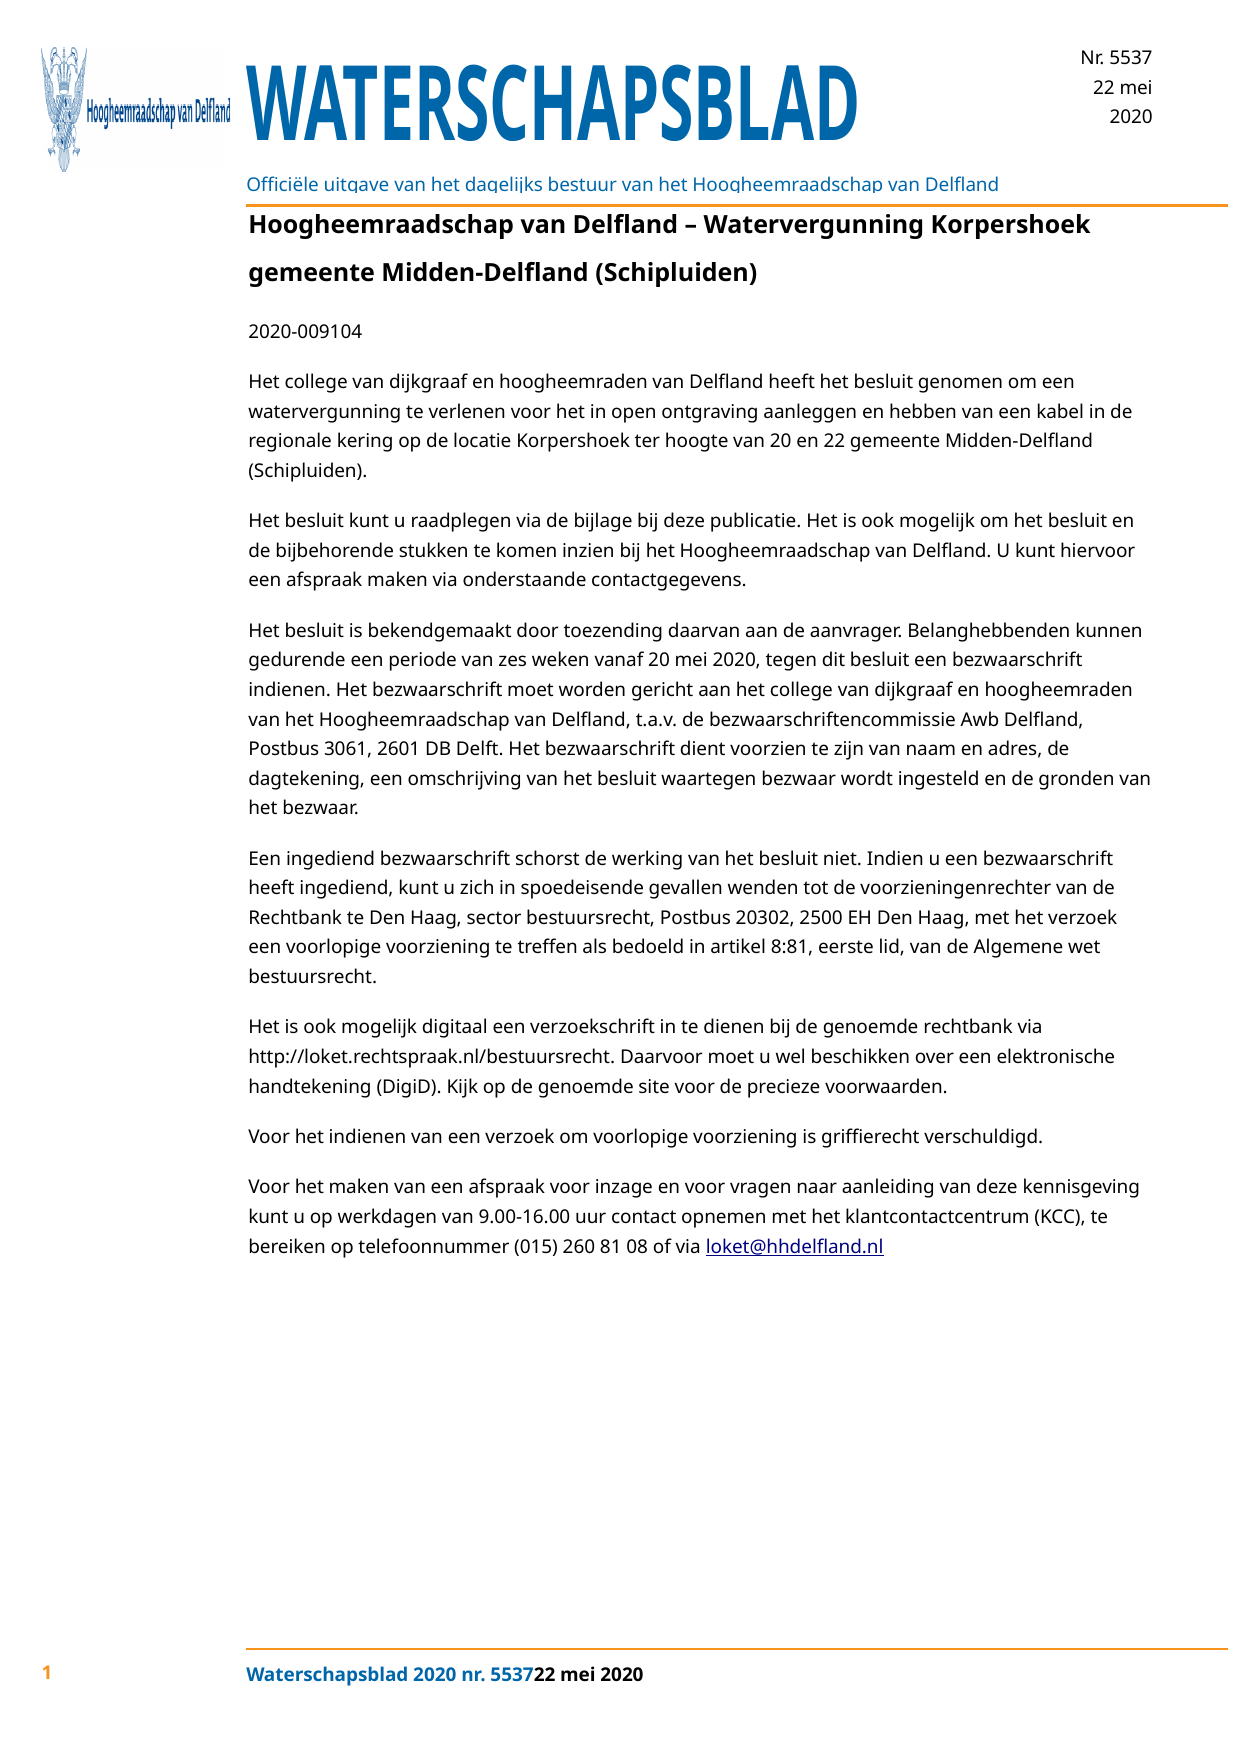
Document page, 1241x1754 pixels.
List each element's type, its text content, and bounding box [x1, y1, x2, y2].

text Het besluit is bekendgemaakt door toezending daarvan aan de aanvrager. Belanghebbenden kunnen gedurende een periode van zes weken vanaf 20 mei 2020, tegen dit besluit een bezwaarschrift indienen. Het bezwaarschrift moet worden gericht aan het college van dijkgraaf en hoogheemraden van het Hoogheemraadschap van Delfland, t.a.v. de bezwaarschriftencommissie Awb Delfland, Postbus 3061, 2601 DB Delft. Het bezwaarschrift dient voorzien te zijn van naam en adres, de dagtekening, een omschrijving van het besluit waartegen bezwaar wordt ingesteld en de gronden van het bezwaar. [248, 617, 1152, 820]
text Het is ook mogelijk digitaal een verzoekschrift in te dienen bij de genoemde rechtbank via http://loket.rechtspraak.nl/bestuursrecht. Daarvoor moet u wel beschikken over een elektronische handtekening (DigiD). Kijk op de genoemde site voor de precieze voorwaarden. [248, 1014, 1152, 1099]
text Het college van dijkgraaf en hoogheemraden van Delfland heeft het besluit genomen om een watervergunning te verlenen voor het in open ontgraving aanleggen en hebben van een kabel in de regionale kering op de locatie Korpershoek ter hoogte van 20 en 22 gemeente Midden-Delfland (Schipluiden). [248, 368, 1152, 483]
text Voor het maken van een afspraak voor inzage en voor vragen naar aanleiding van deze kennisgeving kunt u op werkdagen van 9.00-16.00 uur contact opnemen met het klantcontactcentrum (KCC), te bereiken op telefoonnummer (015) 260 81 08 of via loket@hhdelfland.nl [248, 1174, 1152, 1259]
text Hoogheemraadschap van Delfland – Watervergunning Korpershoek gemeente Midden-Delfland (Schipluiden) [248, 207, 1152, 288]
text 2020-009104 [248, 318, 1152, 344]
text Het besluit kunt u raadplegen via de bijlage bij deze publicatie. Het is ook mogelijk om het besluit en de bijbehorende stukken te komen inzien bij het Hoogheemraadschap van Delfland. U kunt hiervoor een afspraak maken via onderstaande contactgegevens. [248, 507, 1152, 592]
picture [41, 47, 231, 172]
text Een ingediend bezwaarschrift schorst de werking van het besluit niet. Indien u een bezwaarschrift heeft ingediend, kunt u zich in spoedeisende gevallen wenden tot de voorzieningenrechter van de Rechtbank te Den Haag, sector bestuursrecht, Postbus 20302, 2500 EH Den Haag, met het verzoek een voorlopige voorziening te treffen als bedoeld in artikel 8:81, eerste lid, van de Algemene wet bestuursrecht. [248, 845, 1152, 989]
text Voor het indienen van een verzoek om voorlopige voorziening is griffierecht verschuldigd. [248, 1123, 1152, 1149]
